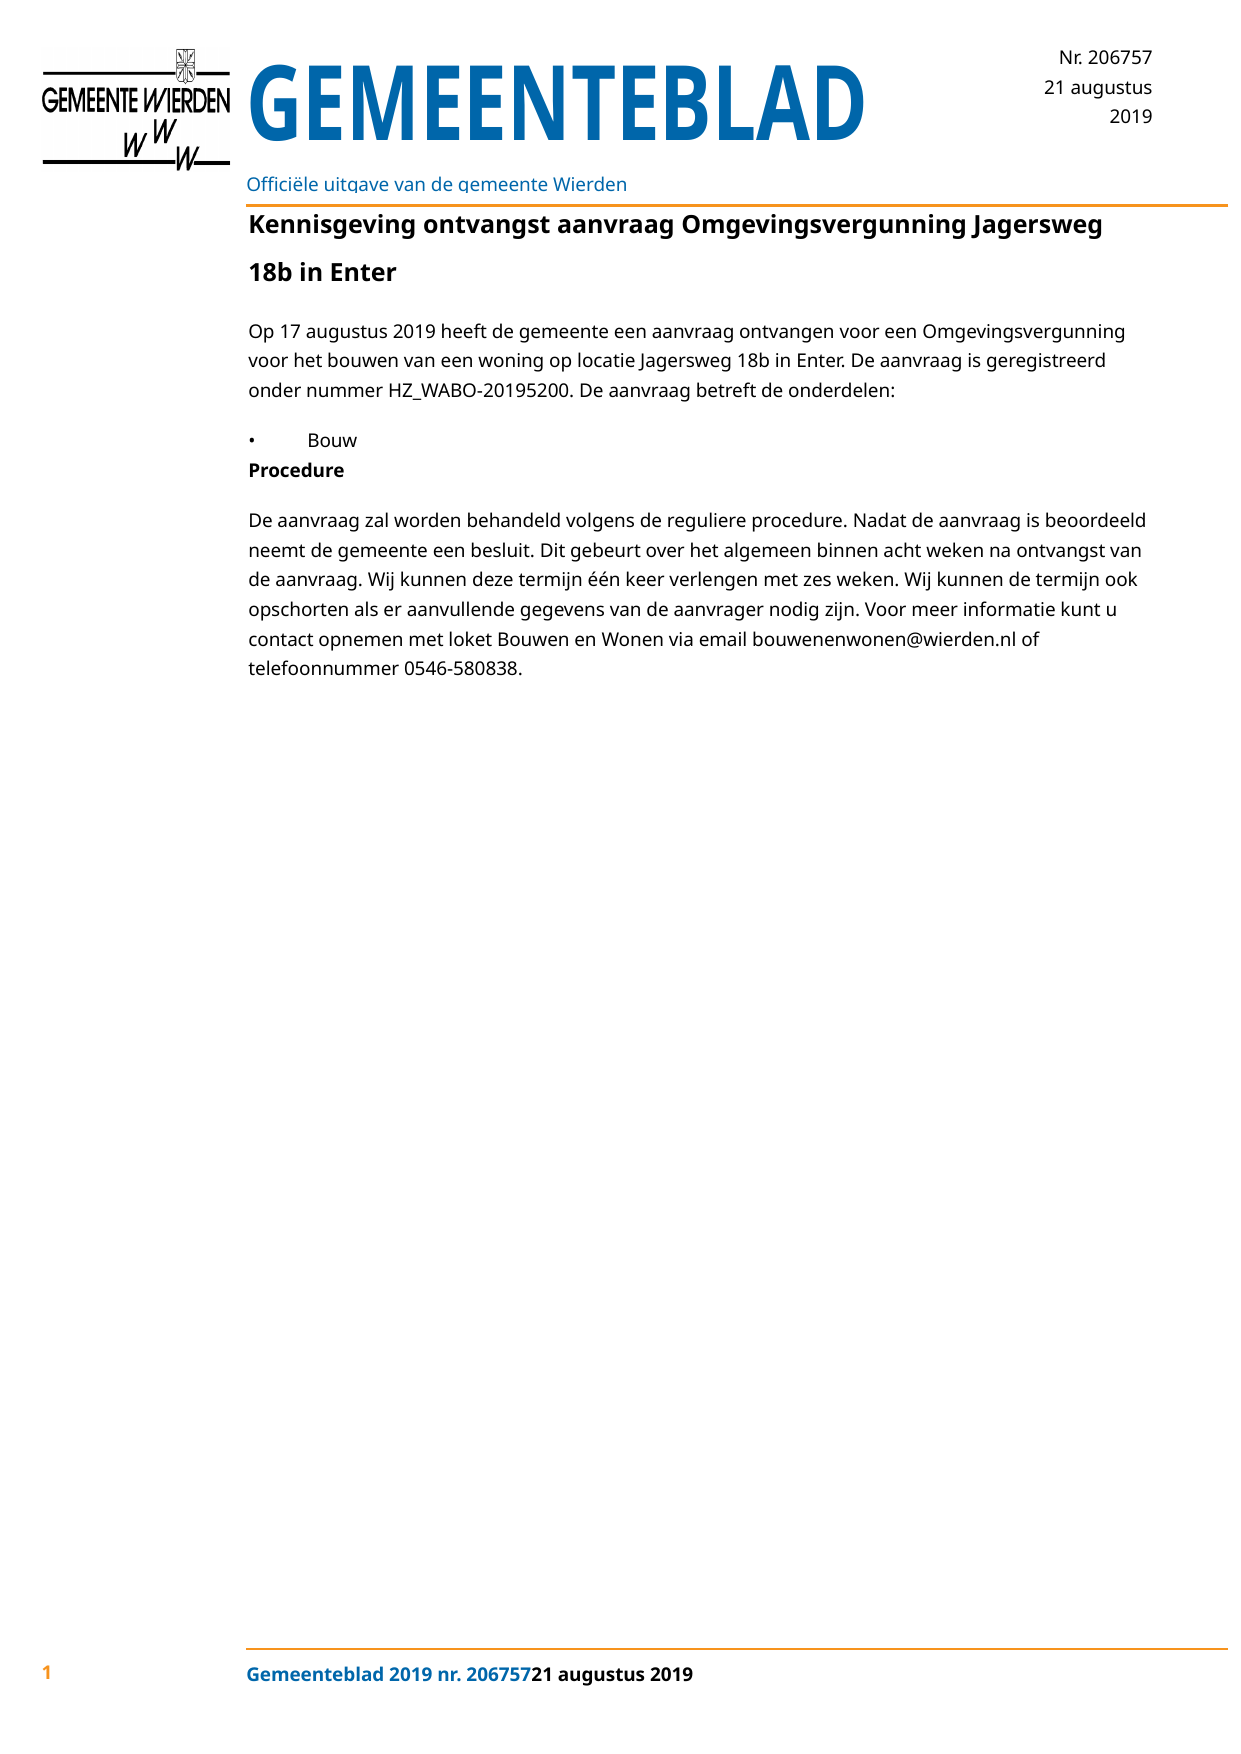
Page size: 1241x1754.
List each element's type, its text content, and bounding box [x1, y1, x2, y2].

picture [41, 47, 231, 172]
text Op 17 augustus 2019 heeft de gemeente een aanvraag ontvangen voor een Omgevingsvergunning voor het bouwen van een woning op locatie Jagersweg 18b in Enter. De aanvraag is geregistreerd onder nummer HZ_WABO-20195200. De aanvraag betreft de onderdelen: [248, 318, 1152, 403]
text Procedure [248, 457, 1152, 483]
text Kennisgeving ontvangst aanvraag Omgevingsvergunning Jagersweg 18b in Enter [248, 207, 1152, 288]
list Bouw [248, 427, 1152, 453]
text De aanvraag zal worden behandeld volgens de reguliere procedure. Nadat de aanvraag is beoordeeld neemt de gemeente een besluit. Dit gebeurt over het algemeen binnen acht weken na ontvangst van de aanvraag. Wij kunnen deze termijn één keer verlengen met zes weken. Wij kunnen de termijn ook opschorten als er aanvullende gegevens van de aanvrager nodig zijn. Voor meer informatie kunt u contact opnemen met loket Bouwen en Wonen via email bouwenenwonen@wierden.nl of telefoonnummer 0546-580838. [248, 507, 1152, 681]
